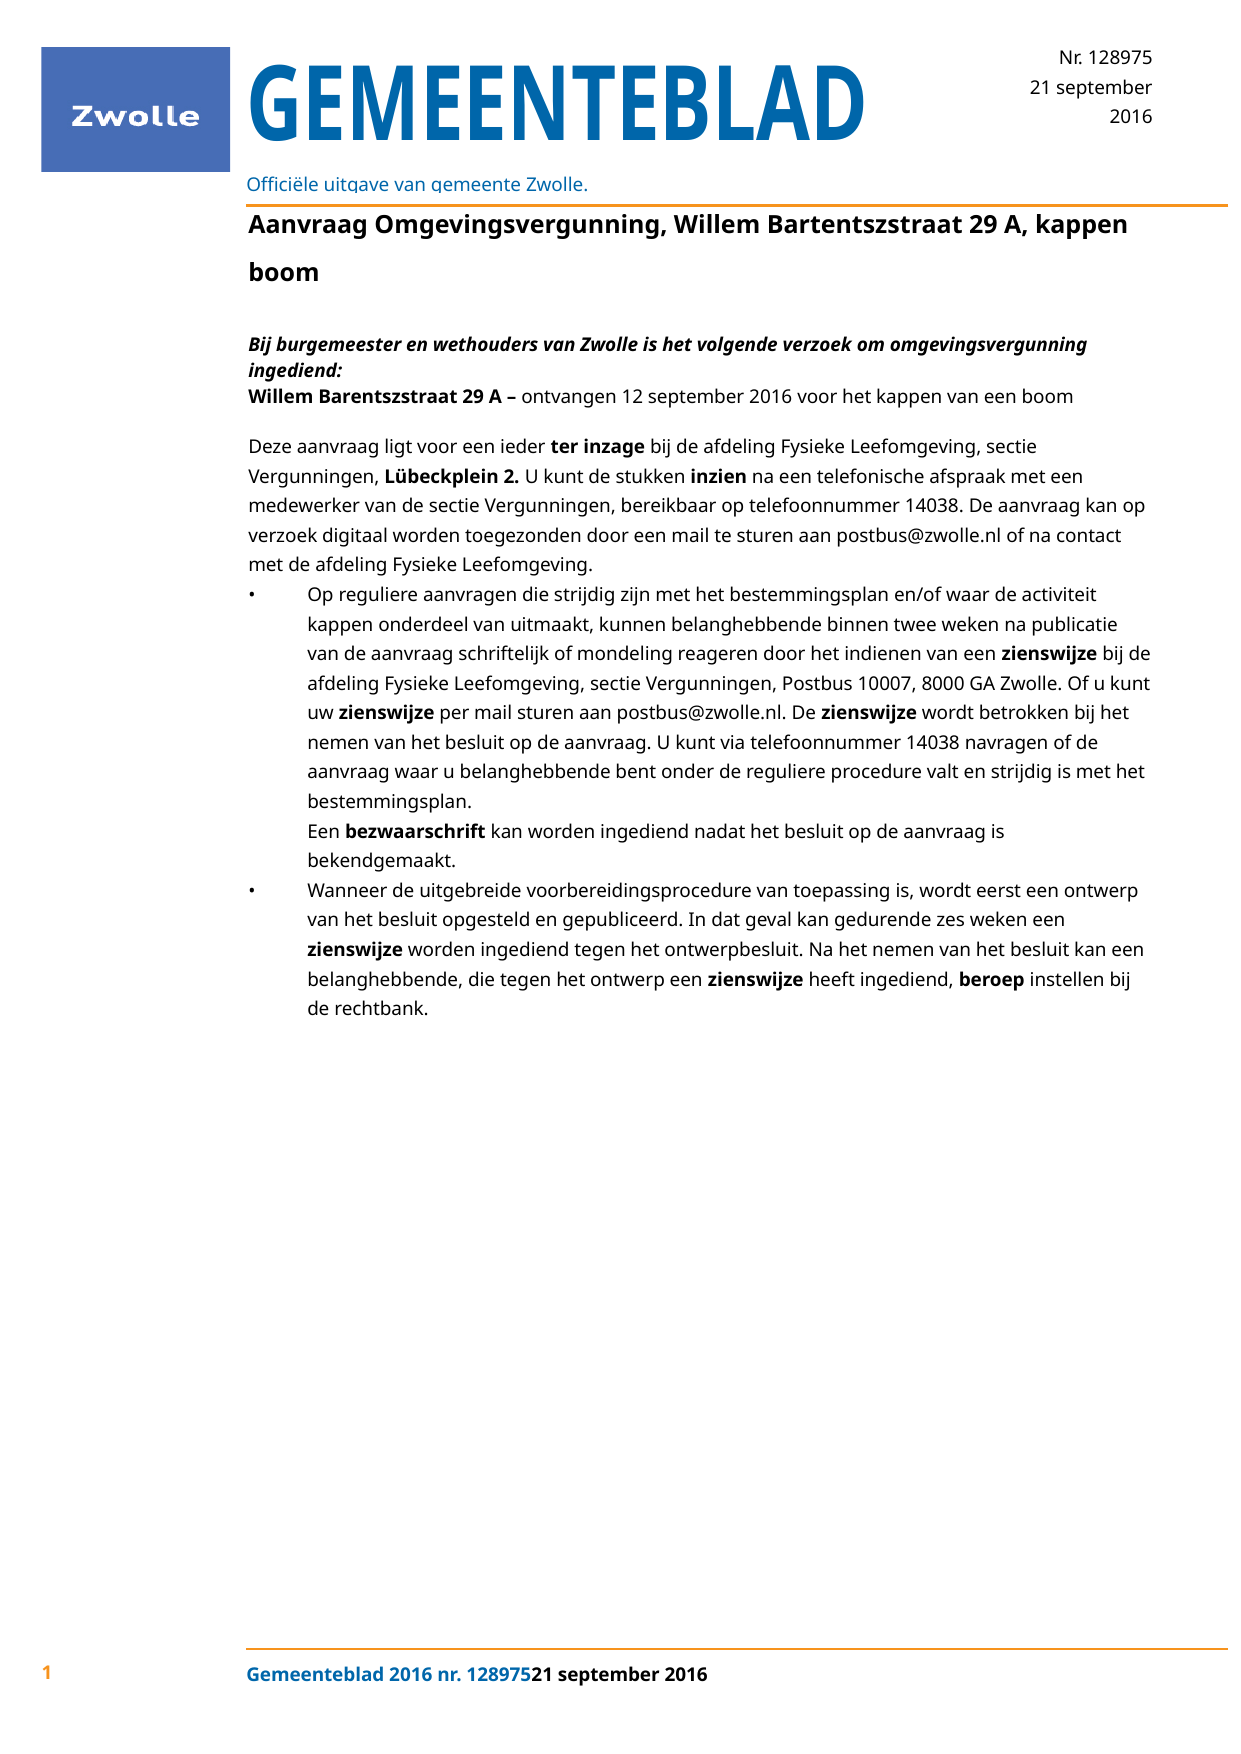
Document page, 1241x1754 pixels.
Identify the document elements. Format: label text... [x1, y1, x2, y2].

list Een bezwaarschrift kan worden ingediend nadat het besluit op de aanvraag is bekendgemaakt. [248, 818, 1152, 873]
text Bij burgemeester en wethouders van Zwolle is het volgende verzoek om omgevingsvergunning ingediend: [248, 331, 1152, 383]
text Willem Barentszstraat 29 A – ontvangen 12 september 2016 voor het kappen van een boom [248, 383, 1152, 409]
list Op reguliere aanvragen die strijdig zijn met het bestemmingsplan en/of waar de activiteit kappen onderdeel van uitmaakt, kunnen belanghebbende binnen twee weken na publicatie van de aanvraag schriftelijk of mondeling reageren door het indienen van een zienswijze bij de afdeling Fysieke Leefomgeving, sectie Vergunningen, Postbus 10007, 8000 GA Zwolle. Of u kunt uw zienswijze per mail sturen aan postbus@zwolle.nl. De zienswijze wordt betrokken bij het nemen van het besluit op de aanvraag. U kunt via telefoonnummer 14038 navragen of de aanvraag waar u belanghebbende bent onder de reguliere procedure valt en strijdig is met het bestemmingsplan. [248, 581, 1152, 814]
text Deze aanvraag ligt voor een ieder ter inzage bij de afdeling Fysieke Leefomgeving, sectie Vergunningen, Lübeckplein 2. U kunt de stukken inzien na een telefonische afspraak met een medewerker van de sectie Vergunningen, bereikbaar op telefoonnummer 14038. De aanvraag kan op verzoek digitaal worden toegezonden door een mail te sturen aan postbus@zwolle.nl of na contact met de afdeling Fysieke Leefomgeving. [248, 433, 1152, 577]
list Wanneer de uitgebreide voorbereidingsprocedure van toepassing is, wordt eerst een ontwerp van het besluit opgesteld en gepubliceerd. In dat geval kan gedurende zes weken een zienswijze worden ingediend tegen het ontwerpbesluit. Na het nemen van het besluit kan een belanghebbende, die tegen het ontwerp een zienswijze heeft ingediend, beroep instellen bij de rechtbank. [248, 877, 1152, 1021]
text Aanvraag Omgevingsvergunning, Willem Bartentszstraat 29 A, kappen boom [248, 207, 1152, 288]
picture [41, 47, 231, 172]
